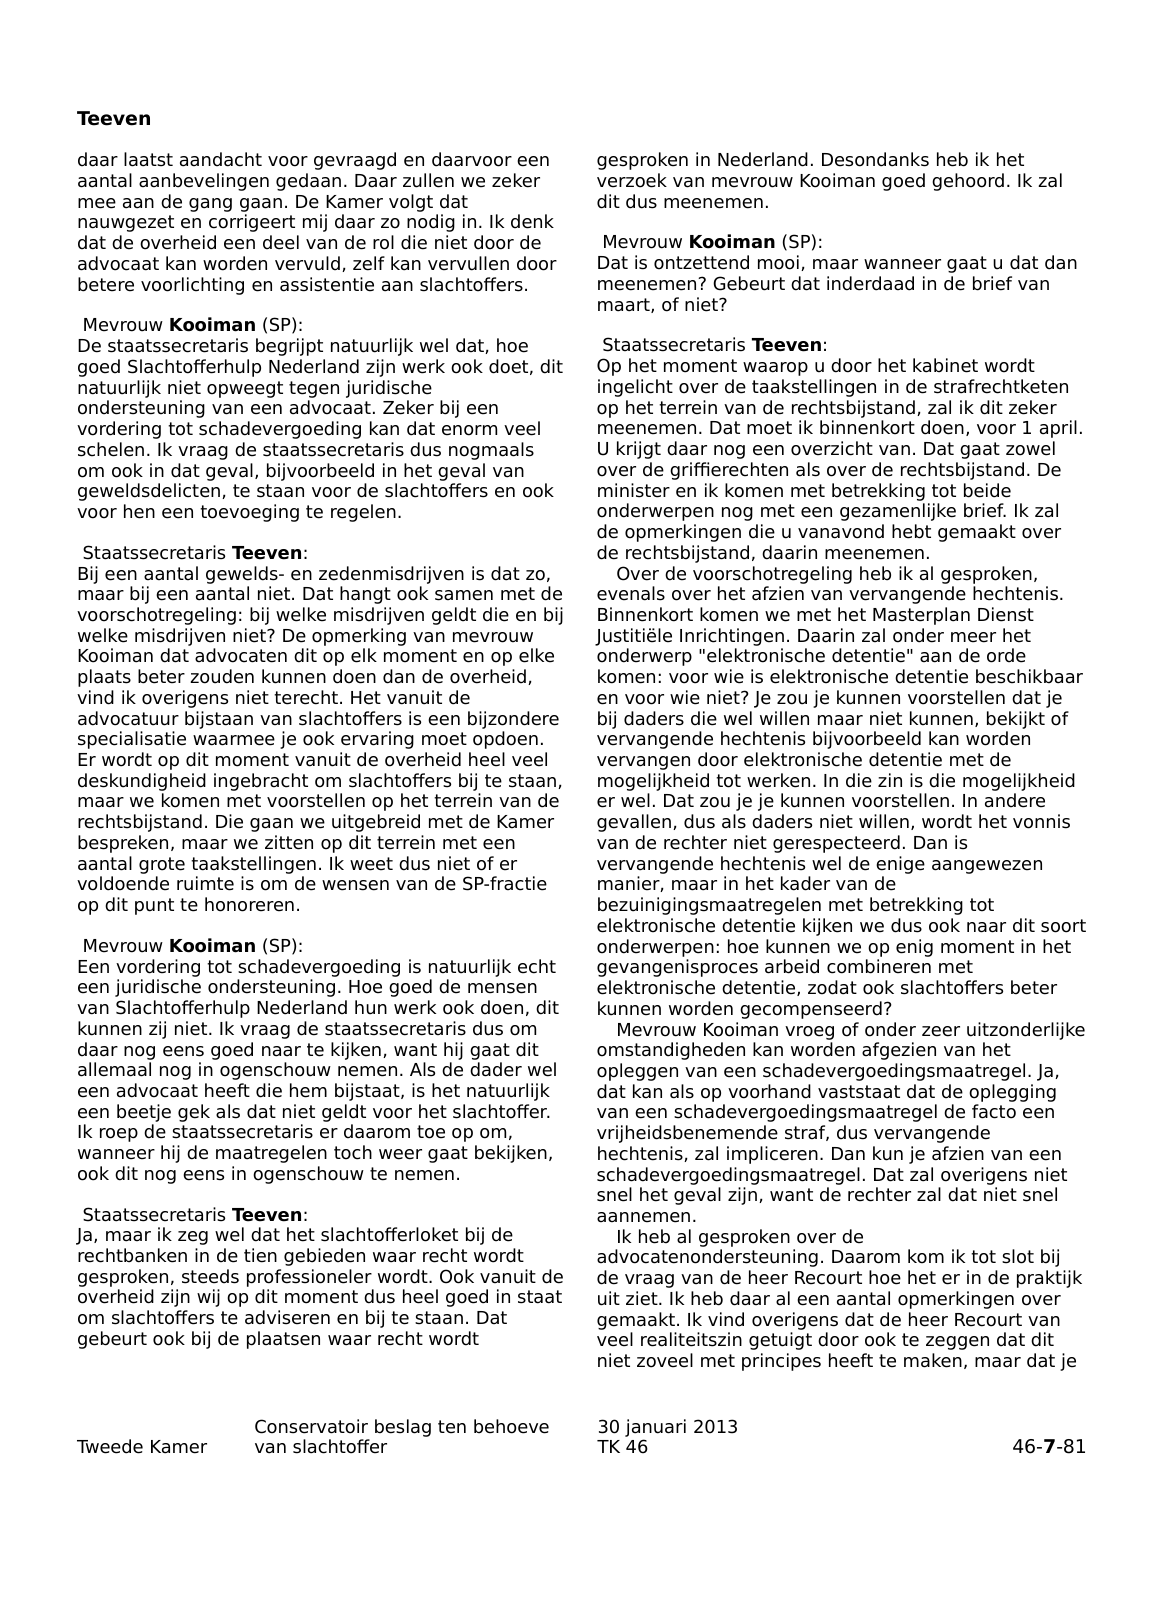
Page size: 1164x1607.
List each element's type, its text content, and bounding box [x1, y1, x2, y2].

text Staatssecretaris Teeven: [596, 335, 1087, 356]
text Mevrouw Kooiman (SP): [596, 232, 1087, 253]
text Mevrouw Kooiman (SP): [77, 315, 567, 336]
text Dat is ontzettend mooi, maar wanneer gaat u dat dan meenemen? Gebeurt dat inderdaad in de brief van maart, of niet? [596, 253, 1087, 315]
text Staatssecretaris Teeven: [77, 543, 567, 563]
text daar laatst aandacht voor gevraagd en daarvoor een aantal aanbevelingen gedaan. Daar zullen we zeker mee aan de gang gaan. De Kamer volgt dat nauwgezet en corrigeert mij daar zo nodig in. Ik denk dat de overheid een deel van de rol die niet door de advocaat kan worden vervuld, zelf kan vervullen door betere voorlichting en assistentie aan slachtoffers. [77, 150, 567, 295]
text gesproken in Nederland. Desondanks heb ik het verzoek van mevrouw Kooiman goed gehoord. Ik zal dit dus meenemen. [596, 150, 1087, 212]
text Een vordering tot schadevergoeding is natuurlijk echt een juridische ondersteuning. Hoe goed de mensen van Slachtofferhulp Nederland hun werk ook doen, dit kunnen zij niet. Ik vraag de staatssecretaris dus om daar nog eens goed naar te kijken, want hij gaat dit allemaal nog in ogenschouw nemen. Als de dader wel een advocaat heeft die hem bijstaat, is het natuurlijk een beetje gek als dat niet geldt voor het slachtoffer. Ik roep de staatssecretaris er daarom toe op om, wanneer hij de maatregelen toch weer gaat bekijken, ook dit nog eens in ogenschouw te nemen. [77, 956, 567, 1184]
text Staatssecretaris Teeven: [77, 1204, 567, 1225]
text De staatssecretaris begrijpt natuurlijk wel dat, hoe goed Slachtofferhulp Nederland zijn werk ook doet, dit natuurlijk niet opweegt tegen juridische ondersteuning van een advocaat. Zeker bij een vordering tot schadevergoeding kan dat enorm veel schelen. Ik vraag de staatssecretaris dus nogmaals om ook in dat geval, bijvoorbeeld in het geval van geweldsdelicten, te staan voor de slachtoffers en ook voor hen een toevoeging te regelen. [77, 336, 567, 523]
text Bij een aantal gewelds- en zedenmisdrijven is dat zo, maar bij een aantal niet. Dat hangt ook samen met de voorschotregeling: bij welke misdrijven geldt die en bij welke misdrijven niet? De opmerking van mevrouw Kooiman dat advocaten dit op elk moment en op elke plaats beter zouden kunnen doen dan de overheid, vind ik overigens niet terecht. Het vanuit de advocatuur bijstaan van slachtoffers is een bijzondere specialisatie waarmee je ook ervaring moet opdoen. Er wordt op dit moment vanuit de overheid heel veel deskundigheid ingebracht om slachtoffers bij te staan, maar we komen met voorstellen op het terrein van de rechtsbijstand. Die gaan we uitgebreid met de Kamer bespreken, maar we zitten op dit terrein met een aantal grote taakstellingen. Ik weet dus niet of er voldoende ruimte is om de wensen van de SP-fractie op dit punt te honoreren. [77, 563, 567, 916]
text Over de voorschotregeling heb ik al gesproken, evenals over het afzien van vervangende hechtenis. Binnenkort komen we met het Masterplan Dienst Justitiële Inrichtingen. Daarin zal onder meer het onderwerp "elektronische detentie" aan de orde komen: voor wie is elektronische detentie beschikbaar en voor wie niet? Je zou je kunnen voorstellen dat je bij daders die wel willen maar niet kunnen, bekijkt of vervangende hechtenis bijvoorbeeld kan worden vervangen door elektronische detentie met de mogelijkheid tot werken. In die zin is die mogelijkheid er wel. Dat zou je je kunnen voorstellen. In andere gevallen, dus als daders niet willen, wordt het vonnis van de rechter niet gerespecteerd. Dan is vervangende hechtenis wel de enige aangewezen manier, maar in het kader van de bezuinigingsmaatregelen met betrekking tot elektronische detentie kijken we dus ook naar dit soort onderwerpen: hoe kunnen we op enig moment in het gevangenisproces arbeid combineren met elektronische detentie, zodat ook slachtoffers beter kunnen worden gecompenseerd? [596, 563, 1087, 1019]
text Mevrouw Kooiman (SP): [77, 936, 567, 956]
text Op het moment waarop u door het kabinet wordt ingelicht over de taakstellingen in de strafrechtketen op het terrein van de rechtsbijstand, zal ik dit zeker meenemen. Dat moet ik binnenkort doen, voor 1 april. U krijgt daar nog een overzicht van. Dat gaat zowel over de griffierechten als over de rechtsbijstand. De minister en ik komen met betrekking tot beide onderwerpen nog met een gezamenlijke brief. Ik zal de opmerkingen die u vanavond hebt gemaakt over de rechtsbijstand, daarin meenemen. [596, 356, 1087, 563]
text Ja, maar ik zeg wel dat het slachtofferloket bij de rechtbanken in de tien gebieden waar recht wordt gesproken, steeds professioneler wordt. Ook vanuit de overheid zijn wij op dit moment dus heel goed in staat om slachtoffers te adviseren en bij te staan. Dat gebeurt ook bij de plaatsen waar recht wordt [77, 1225, 567, 1349]
text Ik heb al gesproken over de advocatenondersteuning. Daarom kom ik tot slot bij de vraag van de heer Recourt hoe het er in de praktijk uit ziet. Ik heb daar al een aantal opmerkingen over gemaakt. Ik vind overigens dat de heer Recourt van veel realiteitszin getuigt door ook te zeggen dat dit niet zoveel met principes heeft te maken, maar dat je [596, 1227, 1087, 1372]
text Mevrouw Kooiman vroeg of onder zeer uitzonderlijke omstandigheden kan worden afgezien van het opleggen van een schadevergoedingsmaatregel. Ja, dat kan als op voorhand vaststaat dat de oplegging van een schadevergoedingsmaatregel de facto een vrijheidsbenemende straf, dus vervangende hechtenis, zal impliceren. Dan kun je afzien van een schadevergoedingsmaatregel. Dat zal overigens niet snel het geval zijn, want de rechter zal dat niet snel aannemen. [596, 1019, 1087, 1227]
